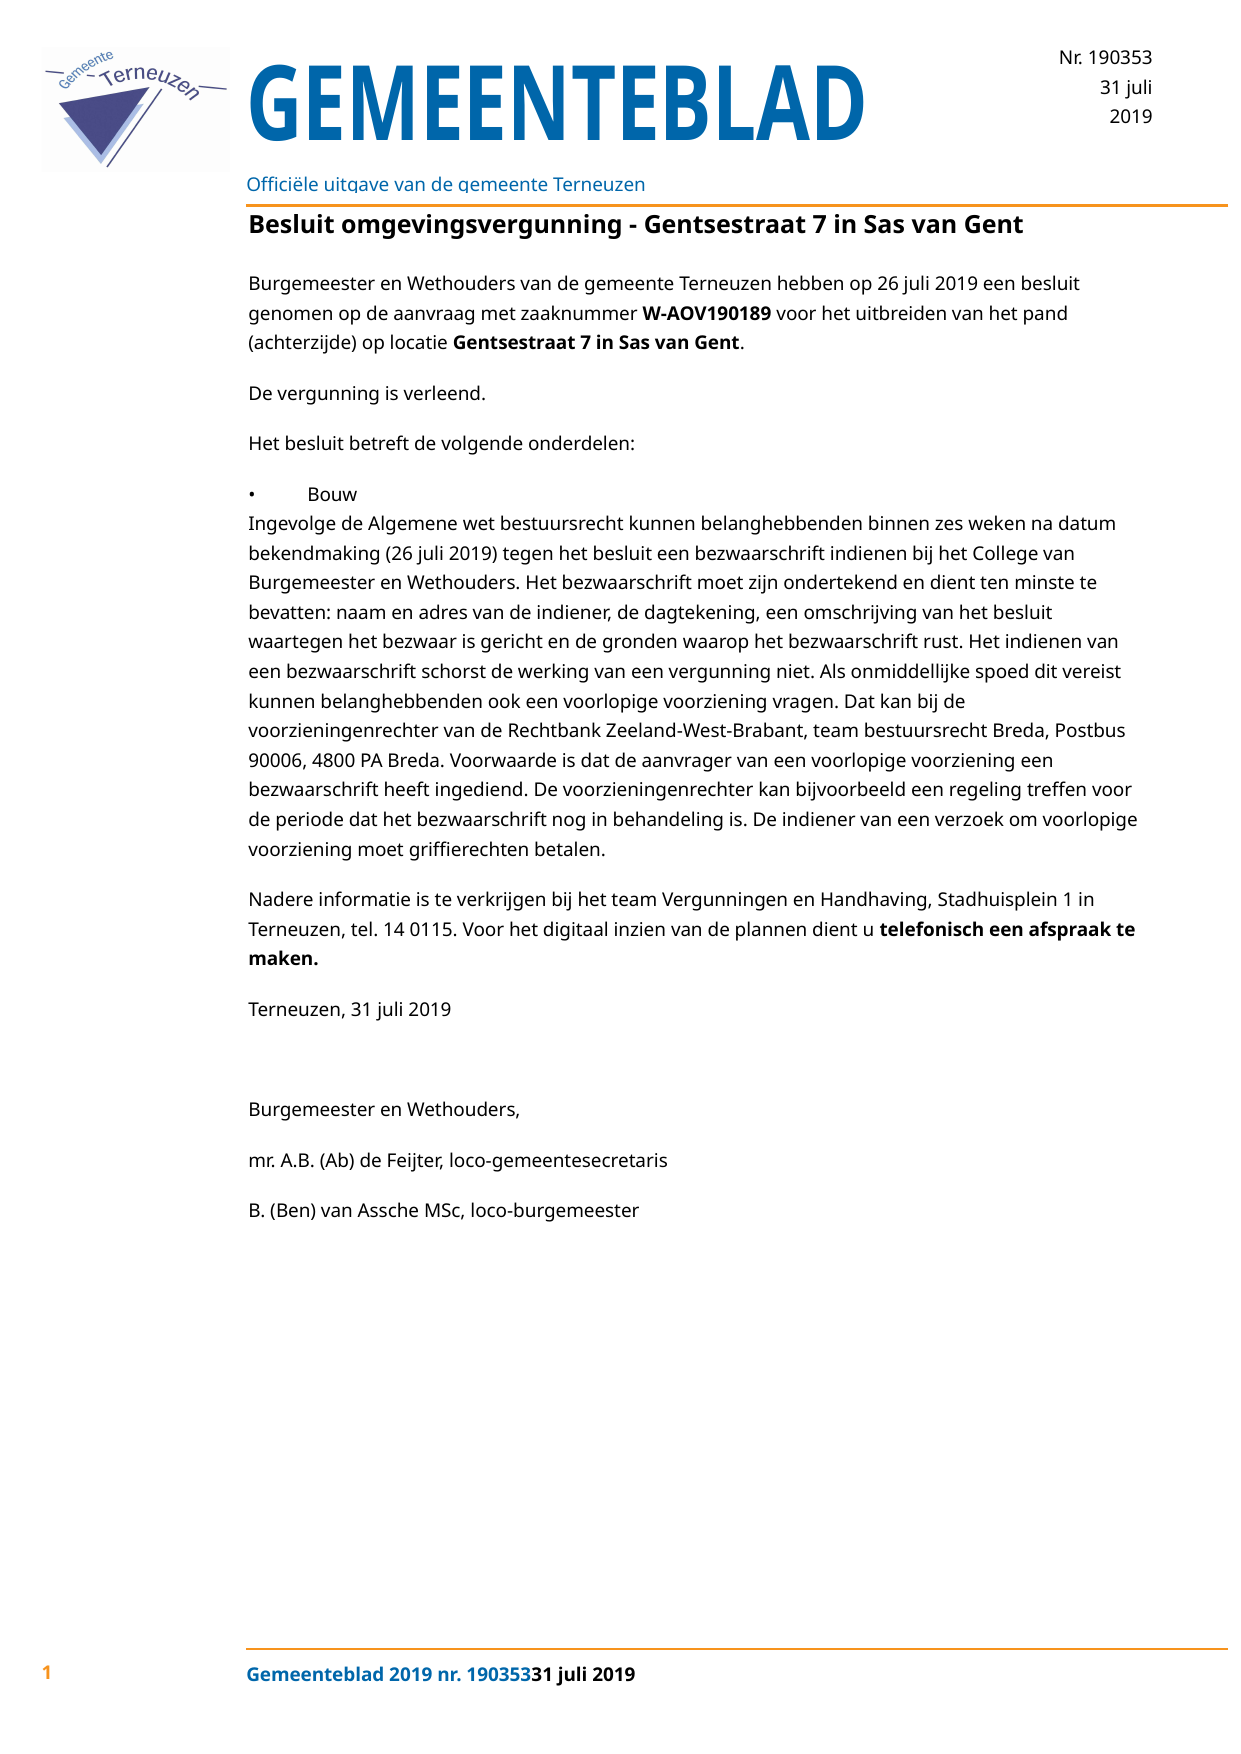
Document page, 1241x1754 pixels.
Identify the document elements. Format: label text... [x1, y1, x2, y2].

text Besluit omgevingsvergunning - Gentsestraat 7 in Sas van Gent [248, 207, 1152, 241]
text De vergunning is verleend. [248, 380, 1152, 406]
text Terneuzen, 31 juli 2019 [248, 996, 1152, 1021]
picture [41, 47, 231, 172]
list Bouw [248, 481, 1152, 506]
text Ingevolge de Algemene wet bestuursrecht kunnen belanghebbenden binnen zes weken na datum bekendmaking (26 juli 2019) tegen het besluit een bezwaarschrift indienen bij het College van Burgemeester en Wethouders. Het bezwaarschrift moet zijn ondertekend en dient ten minste te bevatten: naam en adres van de indiener, de dagtekening, een omschrijving van het besluit waartegen het bezwaar is gericht en de gronden waarop het bezwaarschrift rust. Het indienen van een bezwaarschrift schorst de werking van een vergunning niet. Als onmiddellijke spoed dit vereist kunnen belanghebbenden ook een voorlopige voorziening vragen. Dat kan bij de voorzieningenrechter van de Rechtbank Zeeland-West-Brabant, team bestuursrecht Breda, Postbus 90006, 4800 PA Breda. Voorwaarde is dat de aanvrager van een voorlopige voorziening een bezwaarschrift heeft ingediend. De voorzieningenrechter kan bijvoorbeeld een regeling treffen voor de periode dat het bezwaarschrift nog in behandeling is. De indiener van een verzoek om voorlopige voorziening moet griffierechten betalen. [248, 510, 1152, 861]
text Burgemeester en Wethouders van de gemeente Terneuzen hebben op 26 juli 2019 een besluit genomen op de aanvraag met zaaknummer W-AOV190189 voor het uitbreiden van het pand (achterzijde) op locatie Gentsestraat 7 in Sas van Gent. [248, 270, 1152, 355]
text Nadere informatie is te verkrijgen bij het team Vergunningen en Handhaving, Stadhuisplein 1 in Terneuzen, tel. 14 0115. Voor het digitaal inzien van de plannen dient u telefonisch een afspraak te maken. [248, 886, 1152, 971]
text mr. A.B. (Ab) de Feijter, loco-gemeentesecretaris [248, 1147, 1152, 1173]
text Het besluit betreft de volgende onderdelen: [248, 430, 1152, 456]
text B. (Ben) van Assche MSc, loco-burgemeester [248, 1197, 1152, 1223]
text Burgemeester en Wethouders, [248, 1097, 1152, 1122]
